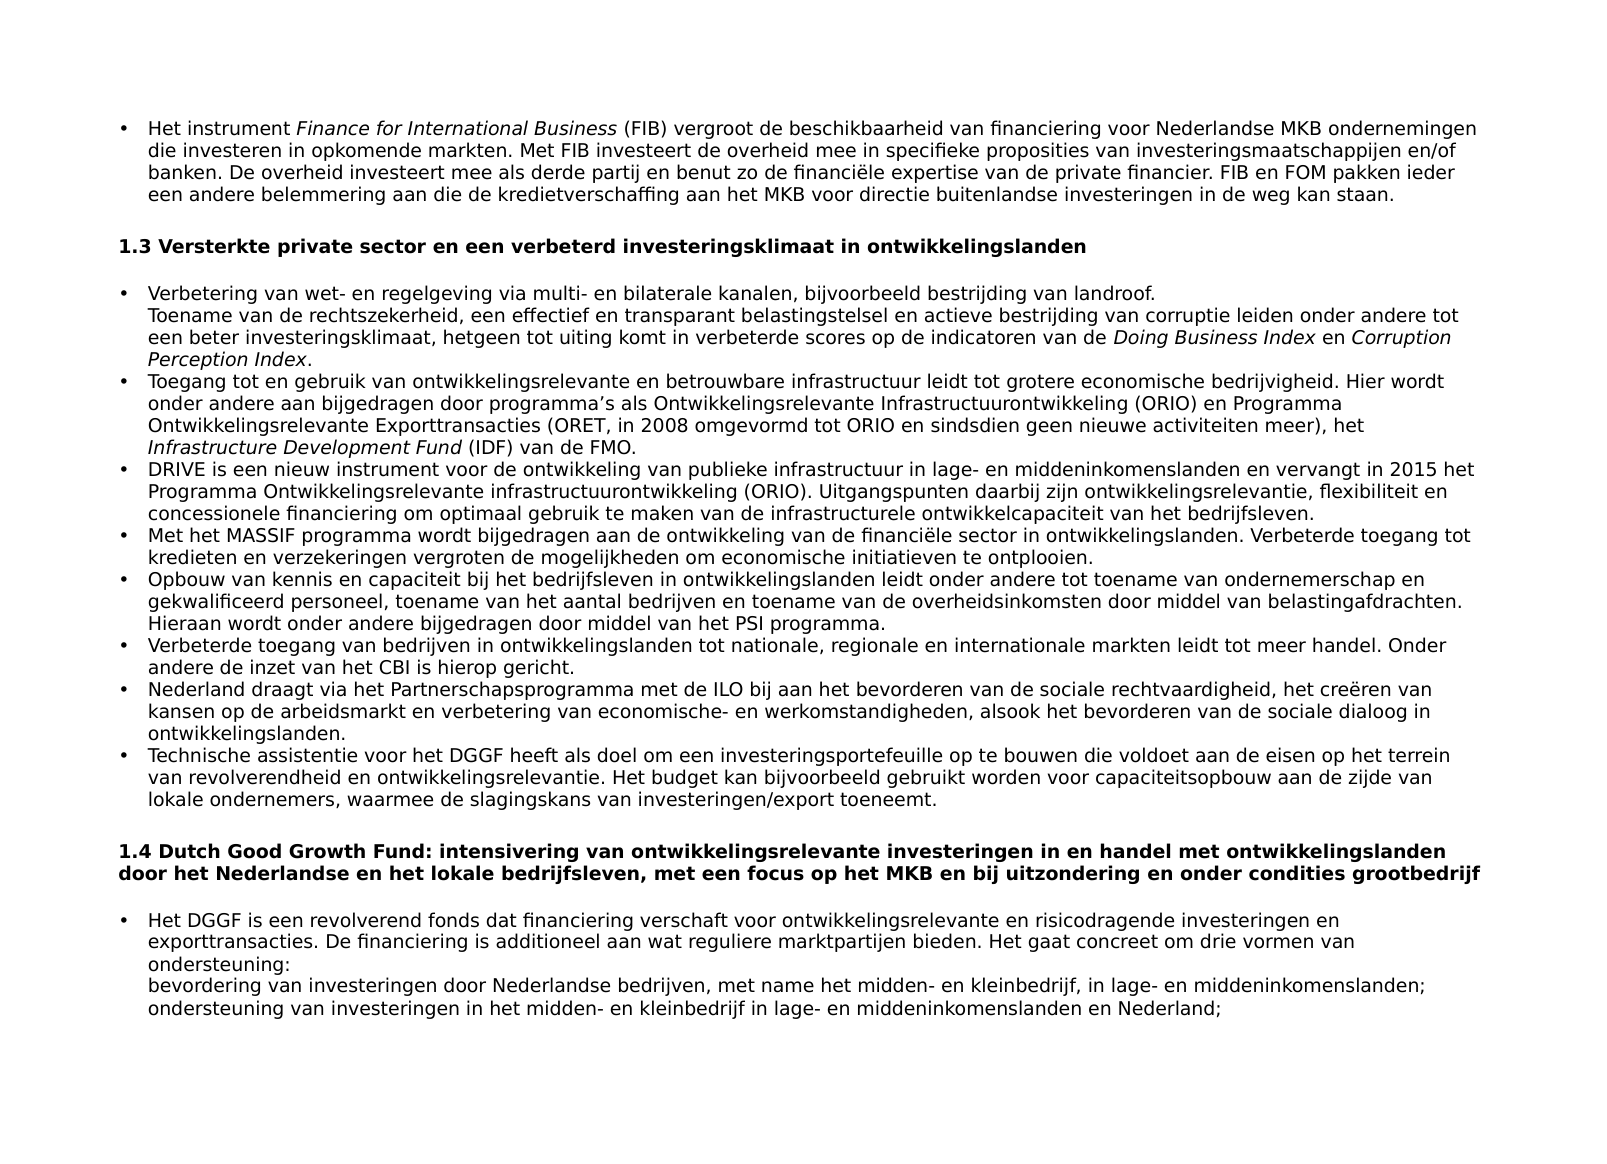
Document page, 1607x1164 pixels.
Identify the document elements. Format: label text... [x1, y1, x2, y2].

text • Verbeterde toegang van bedrijven in ontwikkelingslanden tot nationale, regionale en internationale markten leidt tot meer handel. Onder andere de inzet van het CBI is hierop gericht. [118, 635, 1488, 679]
text • Het DGGF is een revolverend fonds dat financiering verschaft voor ontwikkelingsrelevante en risicodragende investeringen en exporttransacties. De financiering is additioneel aan wat reguliere marktpartijen bieden. Het gaat concreet om drie vormen van ondersteuning: [118, 909, 1488, 975]
text ondersteuning van investeringen in het midden- en kleinbedrijf in lage- en middeninkomenslanden en Nederland; [148, 997, 1488, 1019]
text • Nederland draagt via het Partnerschapsprogramma met de ILO bij aan het bevorderen van de sociale rechtvaardigheid, het creëren van kansen op de arbeidsmarkt en verbetering van economische- en werkomstandigheden, alsook het bevorderen van de sociale dialoog in ontwikkelingslanden. [118, 679, 1488, 744]
text bevordering van investeringen door Nederlandse bedrijven, met name het midden- en kleinbedrijf, in lage- en middeninkomenslanden; [148, 975, 1488, 997]
text • Het instrument Finance for International Business (FIB) vergroot de beschikbaarheid van financiering voor Nederlandse MKB ondernemingen die investeren in opkomende markten. Met FIB investeert de overheid mee in specifieke proposities van investeringsmaatschappijen en/of banken. De overheid investeert mee als derde partij en benut zo de financiële expertise van de private financier. FIB en FOM pakken ieder een andere belemmering aan die de kredietverschaffing aan het MKB voor directie buitenlandse investeringen in de weg kan staan. [118, 118, 1488, 206]
text • Technische assistentie voor het DGGF heeft als doel om een investeringsportefeuille op te bouwen die voldoet aan de eisen op het terrein van revolverendheid en ontwikkelingsrelevantie. Het budget kan bijvoorbeeld gebruikt worden voor capaciteitsopbouw aan de zijde van lokale ondernemers, waarmee de slagingskans van investeringen/export toeneemt. [118, 744, 1488, 811]
text Toename van de rechtszekerheid, een effectief en transparant belastingstelsel en actieve bestrijding van corruptie leiden onder andere tot een beter investeringsklimaat, hetgeen tot uiting komt in verbeterde scores op de indicatoren van de Doing Business Index en Corruption Perception Index. [148, 305, 1488, 371]
text • Verbetering van wet- en regelgeving via multi- en bilaterale kanalen, bijvoorbeeld bestrijding van landroof. [118, 283, 1488, 305]
text • Toegang tot en gebruik van ontwikkelingsrelevante en betrouwbare infrastructuur leidt tot grotere economische bedrijvigheid. Hier wordt onder andere aan bijgedragen door programma’s als Ontwikkelingsrelevante Infrastructuurontwikkeling (ORIO) en Programma Ontwikkelingsrelevante Exporttransacties (ORET, in 2008 omgevormd tot ORIO en sindsdien geen nieuwe activiteiten meer), het Infrastructure Development Fund (IDF) van de FMO. [118, 371, 1488, 459]
text • Met het MASSIF programma wordt bijgedragen aan de ontwikkeling van de financiële sector in ontwikkelingslanden. Verbeterde toegang tot kredieten en verzekeringen vergroten de mogelijkheden om economische initiatieven te ontplooien. [118, 525, 1488, 569]
subtitle 1.3 Versterkte private sector en een verbeterd investeringsklimaat in ontwikkelingslanden [118, 236, 1488, 258]
text • DRIVE is een nieuw instrument voor de ontwikkeling van publieke infrastructuur in lage- en middeninkomenslanden en vervangt in 2015 het Programma Ontwikkelingsrelevante infrastructuurontwikkeling (ORIO). Uitgangspunten daarbij zijn ontwikkelingsrelevantie, flexibiliteit en concessionele financiering om optimaal gebruik te maken van de infrastructurele ontwikkelcapaciteit van het bedrijfsleven. [118, 459, 1488, 525]
text • Opbouw van kennis en capaciteit bij het bedrijfsleven in ontwikkelingslanden leidt onder andere tot toename van ondernemerschap en gekwalificeerd personeel, toename van het aantal bedrijven en toename van de overheidsinkomsten door middel van belastingafdrachten. Hieraan wordt onder andere bijgedragen door middel van het PSI programma. [118, 569, 1488, 635]
subtitle 1.4 Dutch Good Growth Fund: intensivering van ontwikkelingsrelevante investeringen in en handel met ontwikkelingslanden door het Nederlandse en het lokale bedrijfsleven, met een focus op het MKB en bij uitzondering en onder condities grootbedrijf [118, 841, 1488, 884]
